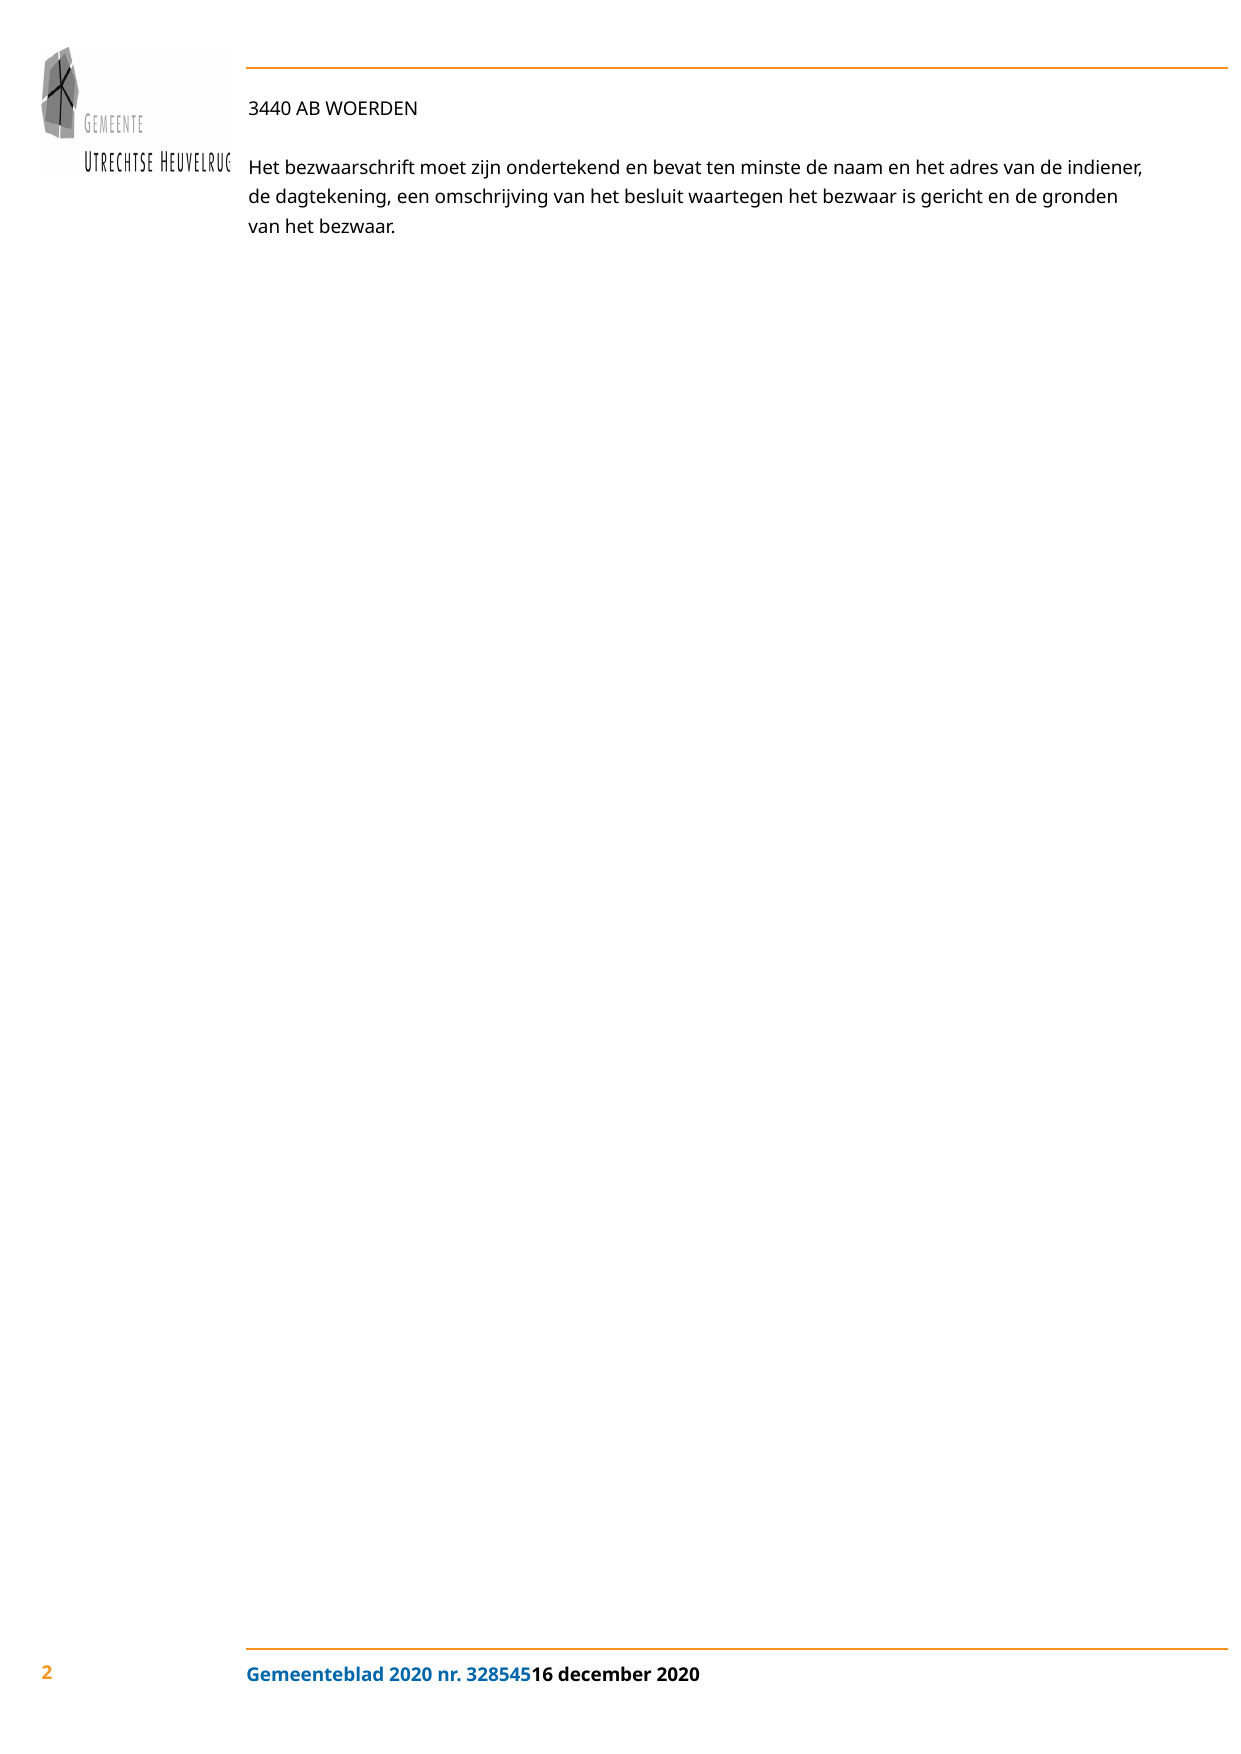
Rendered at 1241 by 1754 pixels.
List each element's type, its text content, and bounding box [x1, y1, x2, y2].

text Het bezwaarschrift moet zijn ondertekend en bevat ten minste de naam en het adres van de indiener, de dagtekening, een omschrijving van het besluit waartegen het bezwaar is gericht en de gronden van het bezwaar. [248, 154, 1152, 239]
text 3440 AB WOERDEN [248, 95, 1152, 121]
picture [41, 47, 231, 172]
